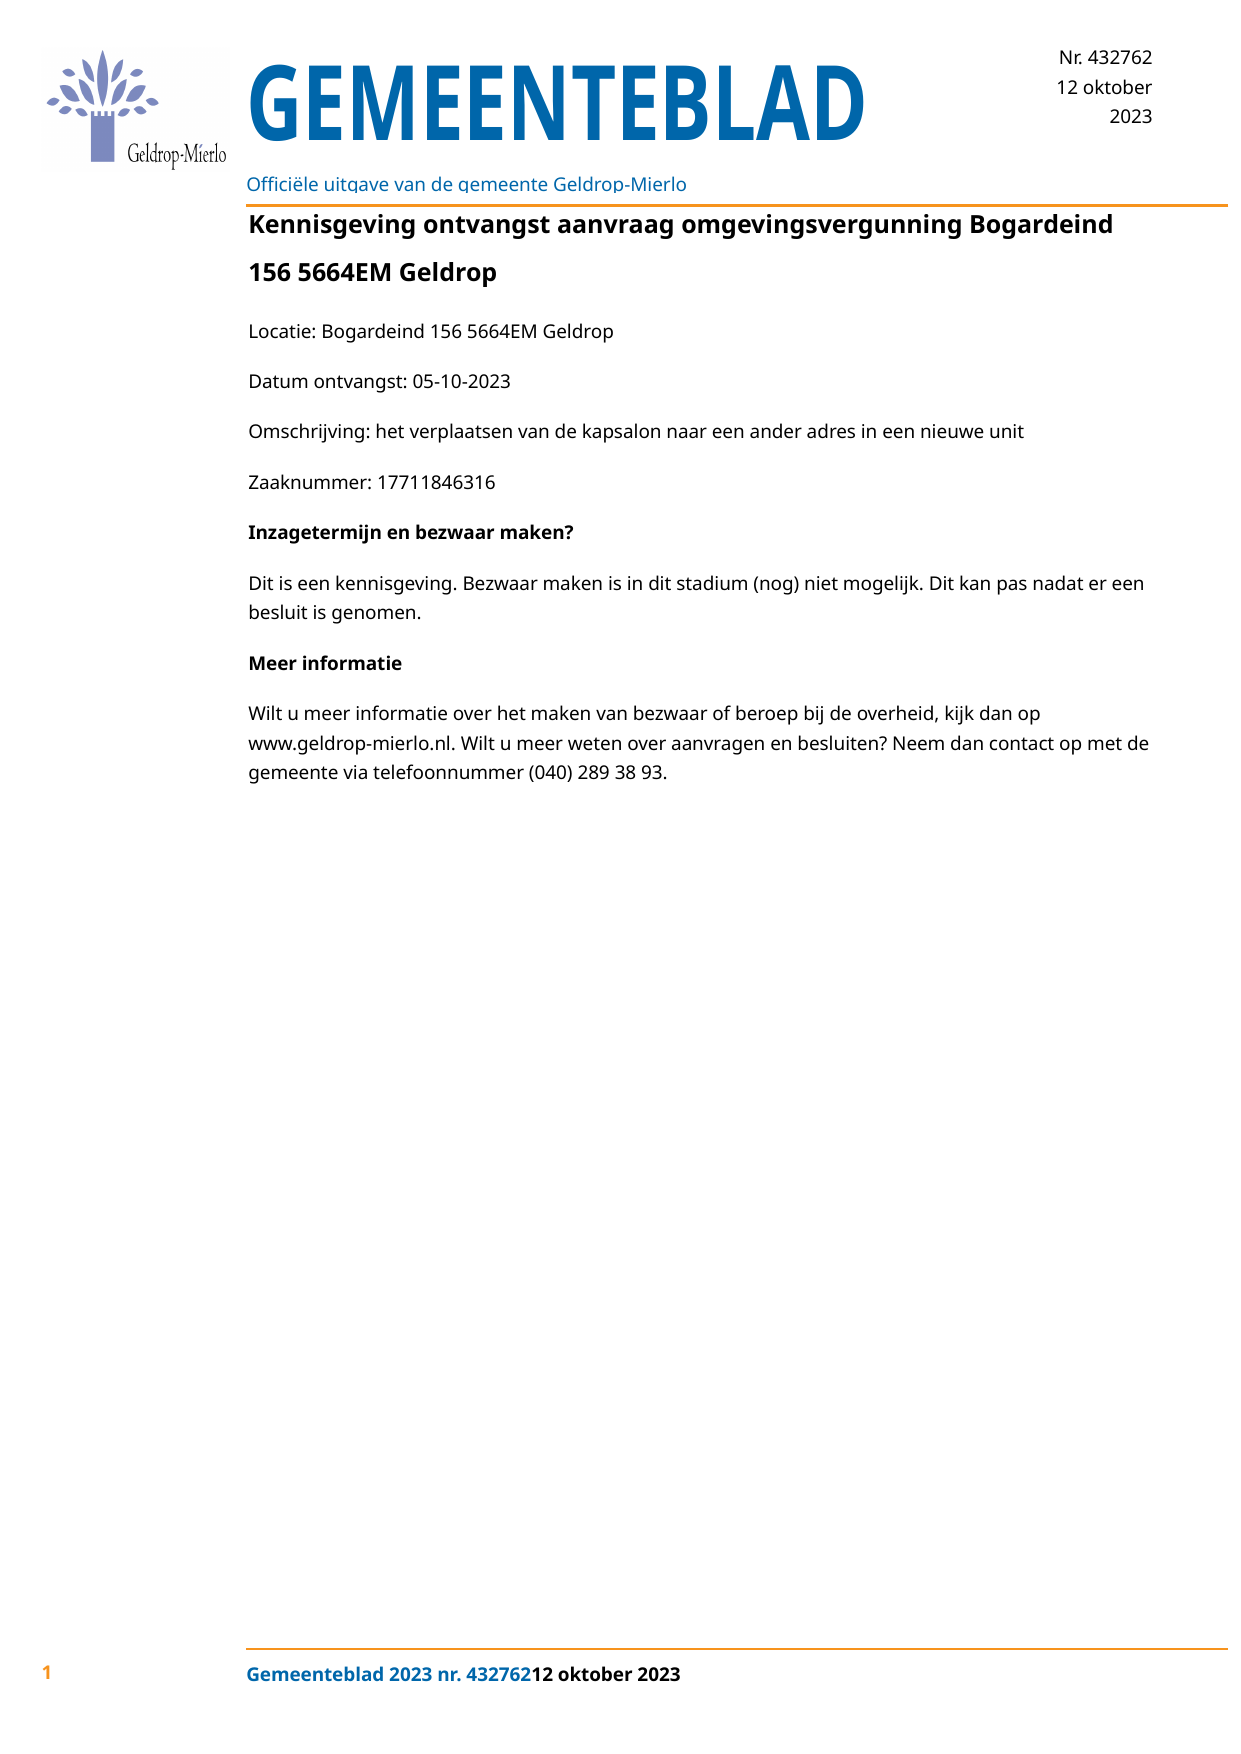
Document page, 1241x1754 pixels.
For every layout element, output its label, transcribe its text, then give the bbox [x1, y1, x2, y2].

text Datum ontvangst: 05-10-2023 [248, 368, 1152, 394]
text Omschrijving: het verplaatsen van de kapsalon naar een ander adres in een nieuwe unit [248, 419, 1152, 444]
text Kennisgeving ontvangst aanvraag omgevingsvergunning Bogardeind 156 5664EM Geldrop [248, 207, 1152, 288]
text Wilt u meer informatie over het maken van bezwaar of beroep bij de overheid, kijk dan op www.geldrop-mierlo.nl. Wilt u meer weten over aanvragen en besluiten? Neem dan contact op met de gemeente via telefoonnummer (040) 289 38 93. [248, 700, 1152, 785]
text Dit is een kennisgeving. Bezwaar maken is in dit stadium (nog) niet mogelijk. Dit kan pas nadat er een besluit is genomen. [248, 570, 1152, 625]
text Inzagetermijn en bezwaar maken? [248, 519, 1152, 545]
picture [41, 47, 231, 172]
text Locatie: Bogardeind 156 5664EM Geldrop [248, 318, 1152, 344]
text Meer informatie [248, 650, 1152, 676]
text Zaaknummer: 17711846316 [248, 469, 1152, 495]
